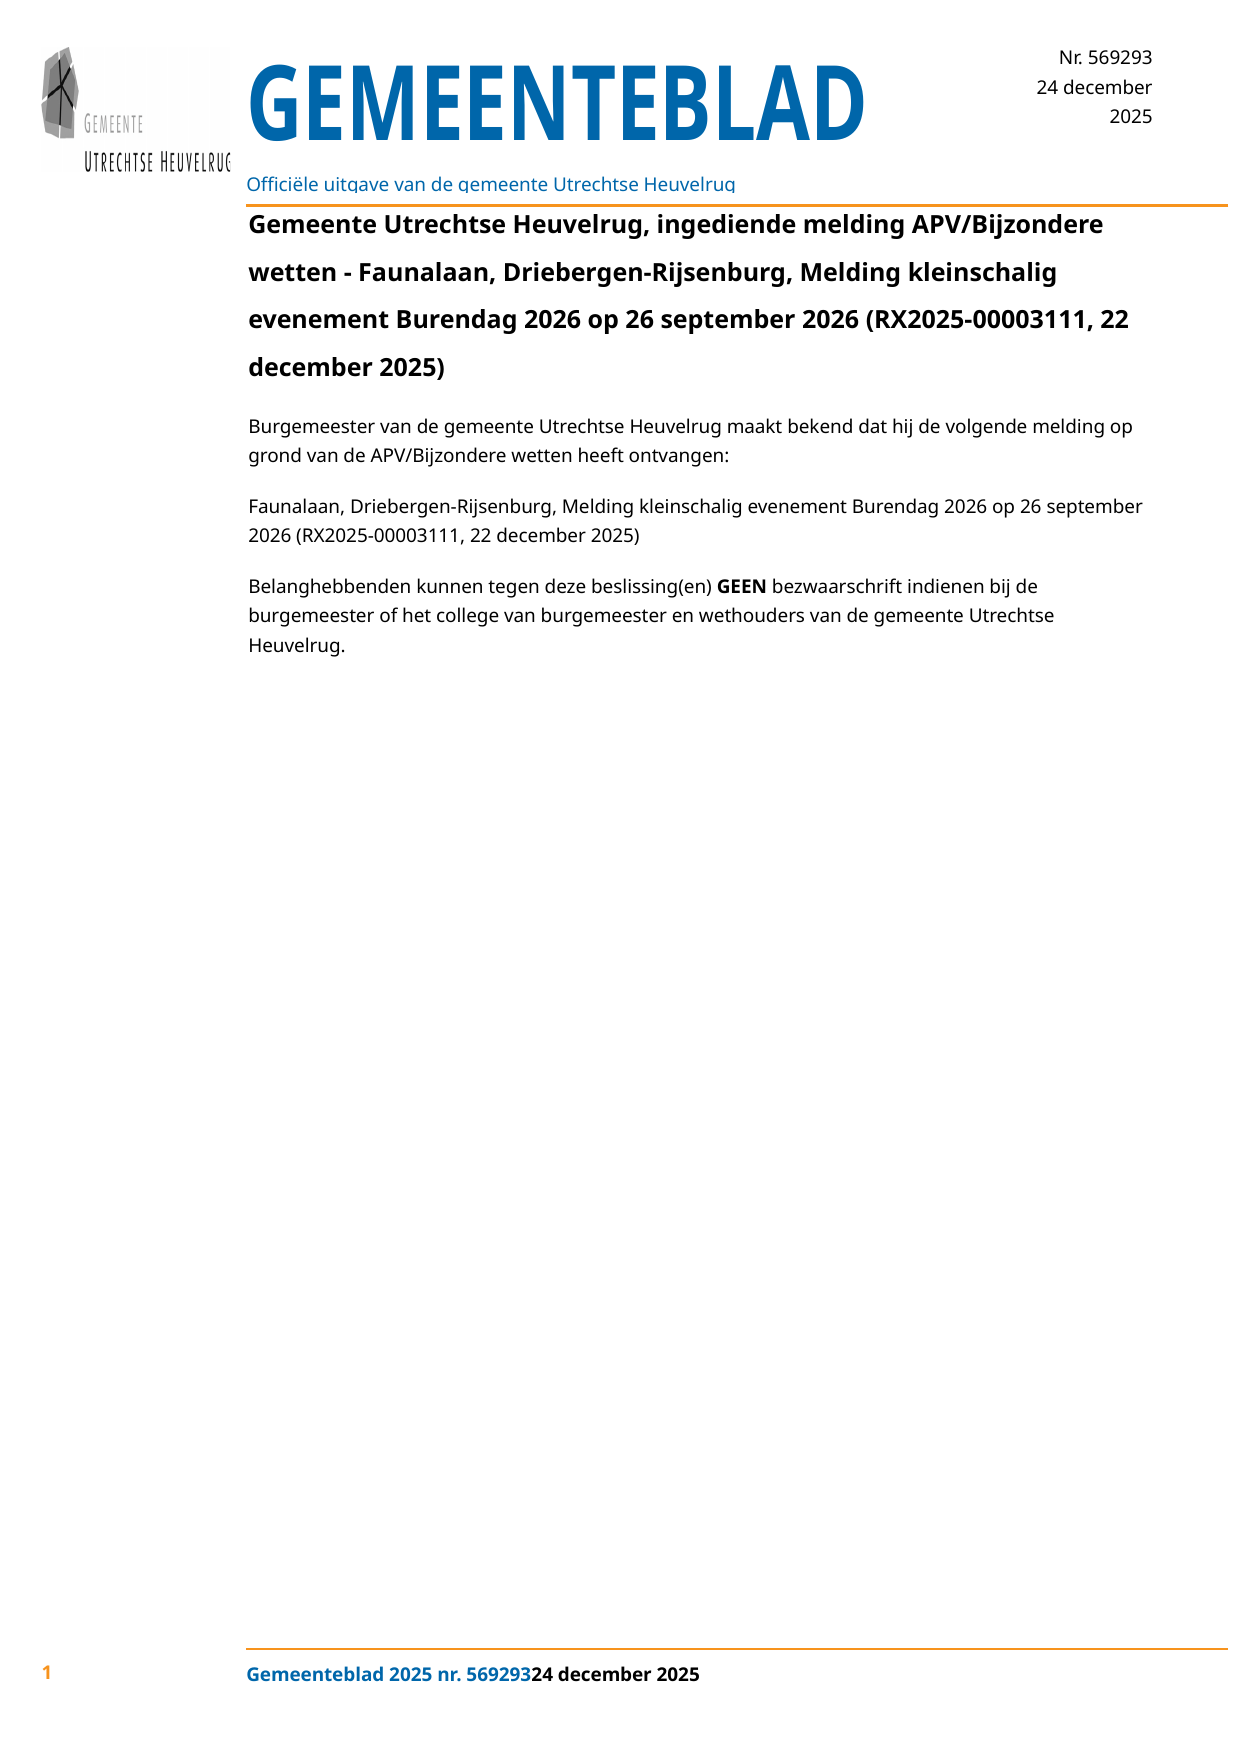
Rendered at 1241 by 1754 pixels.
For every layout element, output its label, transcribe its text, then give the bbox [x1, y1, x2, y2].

text Gemeente Utrechtse Heuvelrug, ingediende melding APV/Bijzondere wetten - Faunalaan, Driebergen-Rijsenburg, Melding kleinschalig evenement Burendag 2026 op 26 september 2026 (RX2025-00003111, 22 december 2025) [248, 207, 1152, 384]
text Burgemeester van de gemeente Utrechtse Heuvelrug maakt bekend dat hij de volgende melding op grond van de APV/Bijzondere wetten heeft ontvangen: [248, 413, 1152, 468]
text Faunalaan, Driebergen-Rijsenburg, Melding kleinschalig evenement Burendag 2026 op 26 september 2026 (RX2025-00003111, 22 december 2025) [248, 493, 1152, 548]
text Belanghebbenden kunnen tegen deze beslissing(en) GEEN bezwaarschrift indienen bij de burgemeester of het college van burgemeester en wethouders van de gemeente Utrechtse Heuvelrug. [248, 573, 1152, 658]
picture [41, 47, 231, 172]
